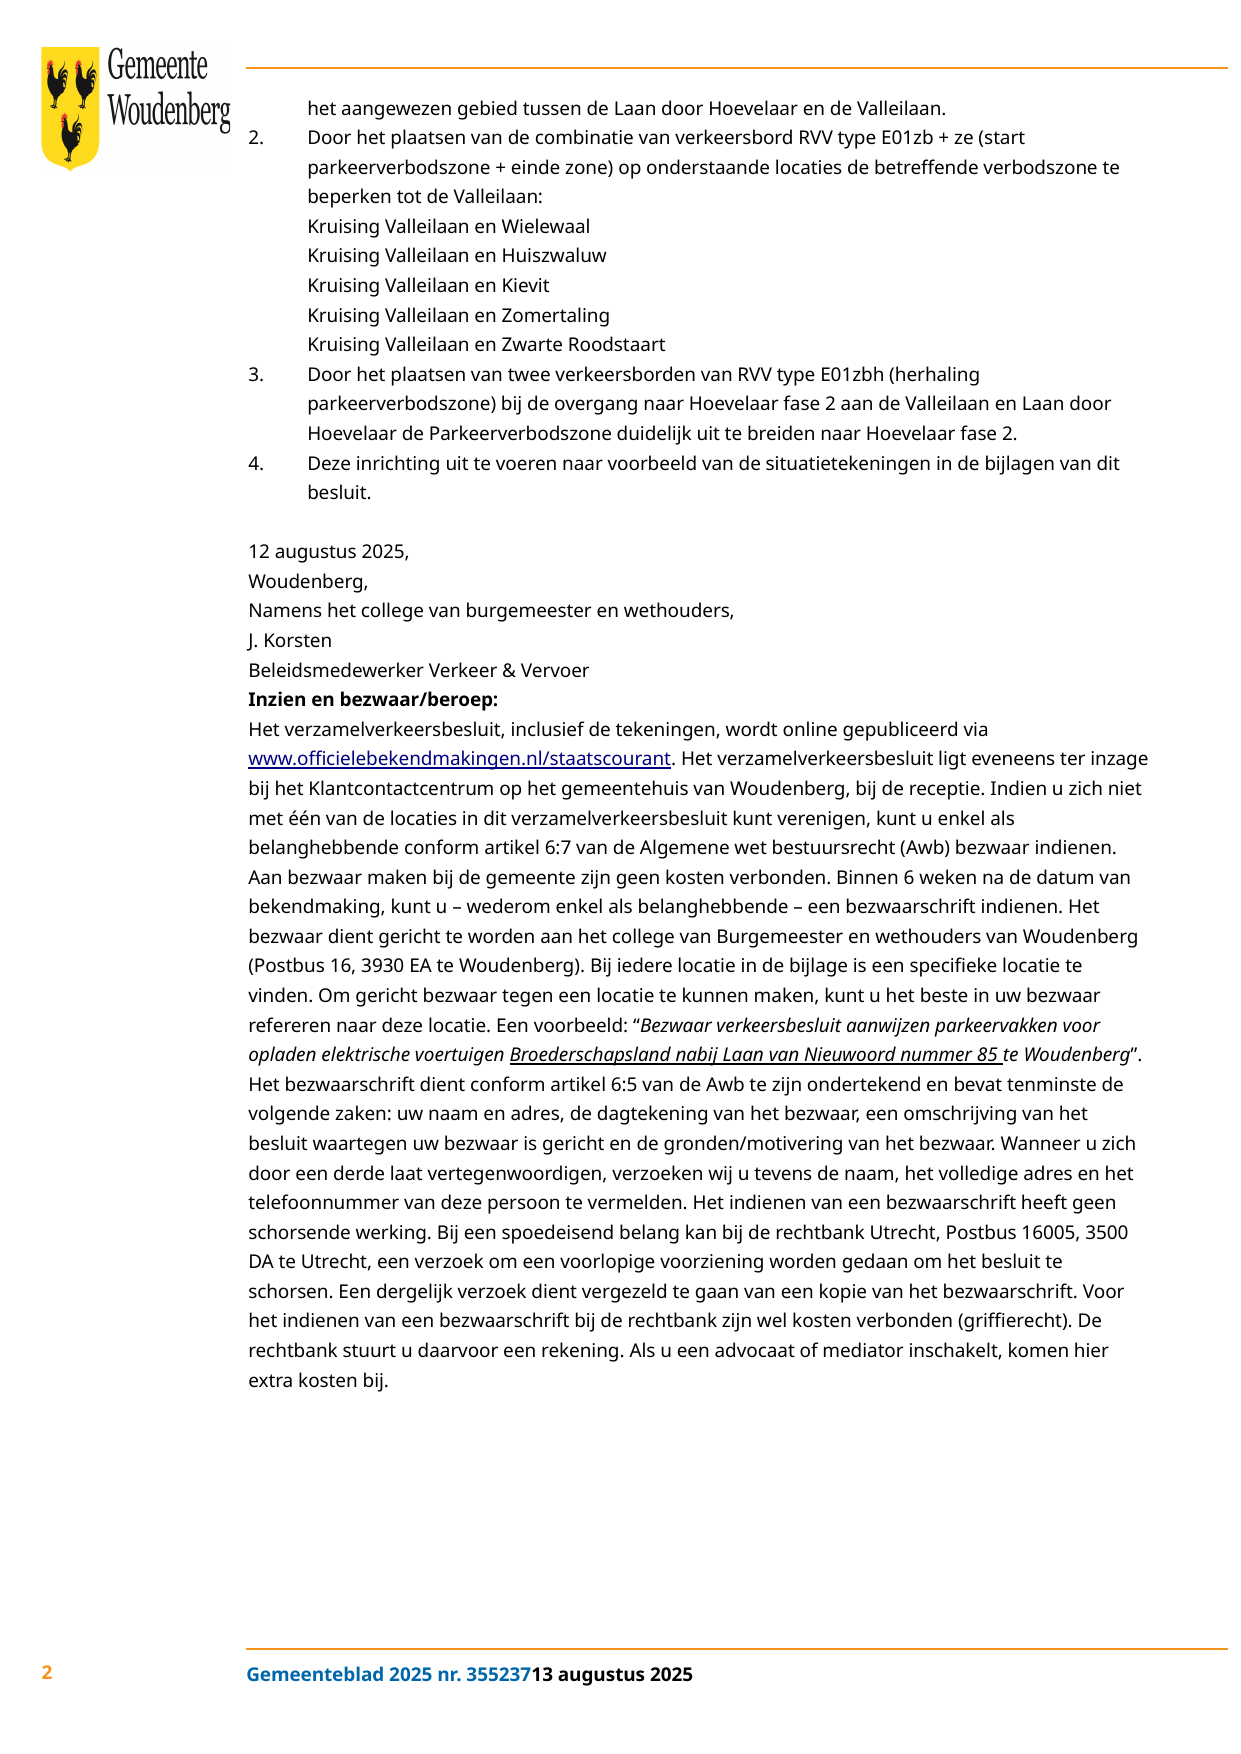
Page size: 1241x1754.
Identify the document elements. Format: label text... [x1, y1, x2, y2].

text J. Korsten [248, 627, 1152, 653]
list Door het plaatsen van de combinatie van verkeersbord RVV type E01zb + ze (start parkeerverbodszone + einde zone) op onderstaande locaties de betreffende verbodszone te beperken tot de Valleilaan: [248, 124, 1152, 209]
picture [41, 47, 231, 172]
list Kruising Valleilaan en Zwarte Roodstaart [248, 331, 1152, 357]
list het aangewezen gebied tussen de Laan door Hoevelaar en de Valleilaan. [248, 95, 1152, 121]
list Kruising Valleilaan en Huiszwaluw [248, 243, 1152, 268]
list Kruising Valleilaan en Wielewaal [248, 213, 1152, 239]
text Beleidsmedewerker Verkeer & Vervoer [248, 657, 1152, 683]
list Door het plaatsen van twee verkeersborden van RVV type E01zbh (herhaling parkeerverbodszone) bij de overgang naar Hoevelaar fase 2 aan de Valleilaan en Laan door Hoevelaar de Parkeerverbodszone duidelijk uit te breiden naar Hoevelaar fase 2. [248, 361, 1152, 446]
text Inzien en bezwaar/beroep: [248, 686, 1152, 712]
text Het verzamelverkeersbesluit, inclusief de tekeningen, wordt online gepubliceerd via www.officielebekendmakingen.nl/staatscourant. Het verzamelverkeersbesluit ligt eveneens ter inzage bij het Klantcontactcentrum op het gemeentehuis van Woudenberg, bij de receptie. Indien u zich niet met één van de locaties in dit verzamelverkeersbesluit kunt verenigen, kunt u enkel als belanghebbende conform artikel 6:7 van de Algemene wet bestuursrecht (Awb) bezwaar indienen. Aan bezwaar maken bij de gemeente zijn geen kosten verbonden. Binnen 6 weken na de datum van bekendmaking, kunt u – wederom enkel als belanghebbende – een bezwaarschrift indienen. Het bezwaar dient gericht te worden aan het college van Burgemeester en wethouders van Woudenberg (Postbus 16, 3930 EA te Woudenberg). Bij iedere locatie in de bijlage is een specifieke locatie te vinden. Om gericht bezwaar tegen een locatie te kunnen maken, kunt u het beste in uw bezwaar refereren naar deze locatie. Een voorbeeld: “Bezwaar verkeersbesluit aanwijzen parkeervakken voor opladen elektrische voertuigen Broederschapsland nabij Laan van Nieuwoord nummer 85 te Woudenberg”. Het bezwaarschrift dient conform artikel 6:5 van de Awb te zijn ondertekend en bevat tenminste de volgende zaken: uw naam en adres, de dagtekening van het bezwaar, een omschrijving van het besluit waartegen uw bezwaar is gericht en de gronden/motivering van het bezwaar. Wanneer u zich door een derde laat vertegenwoordigen, verzoeken wij u tevens de naam, het volledige adres en het telefoonnummer van deze persoon te vermelden. Het indienen van een bezwaarschrift heeft geen schorsende werking. Bij een spoedeisend belang kan bij de rechtbank Utrecht, Postbus 16005, 3500 DA te Utrecht, een verzoek om een voorlopige voorziening worden gedaan om het besluit te schorsen. Een dergelijk verzoek dient vergezeld te gaan van een kopie van het bezwaarschrift. Voor het indienen van een bezwaarschrift bij de rechtbank zijn wel kosten verbonden (griffierecht). De rechtbank stuurt u daarvoor een rekening. Als u een advocaat of mediator inschakelt, komen hier extra kosten bij. [248, 716, 1152, 1393]
text Woudenberg, [248, 568, 1152, 594]
text Namens het college van burgemeester en wethouders, [248, 598, 1152, 623]
text 12 augustus 2025, [248, 538, 1152, 564]
list Kruising Valleilaan en Zomertaling [248, 302, 1152, 328]
list Kruising Valleilaan en Kievit [248, 272, 1152, 298]
list Deze inrichting uit te voeren naar voorbeeld van de situatietekeningen in de bijlagen van dit besluit. [248, 450, 1152, 505]
